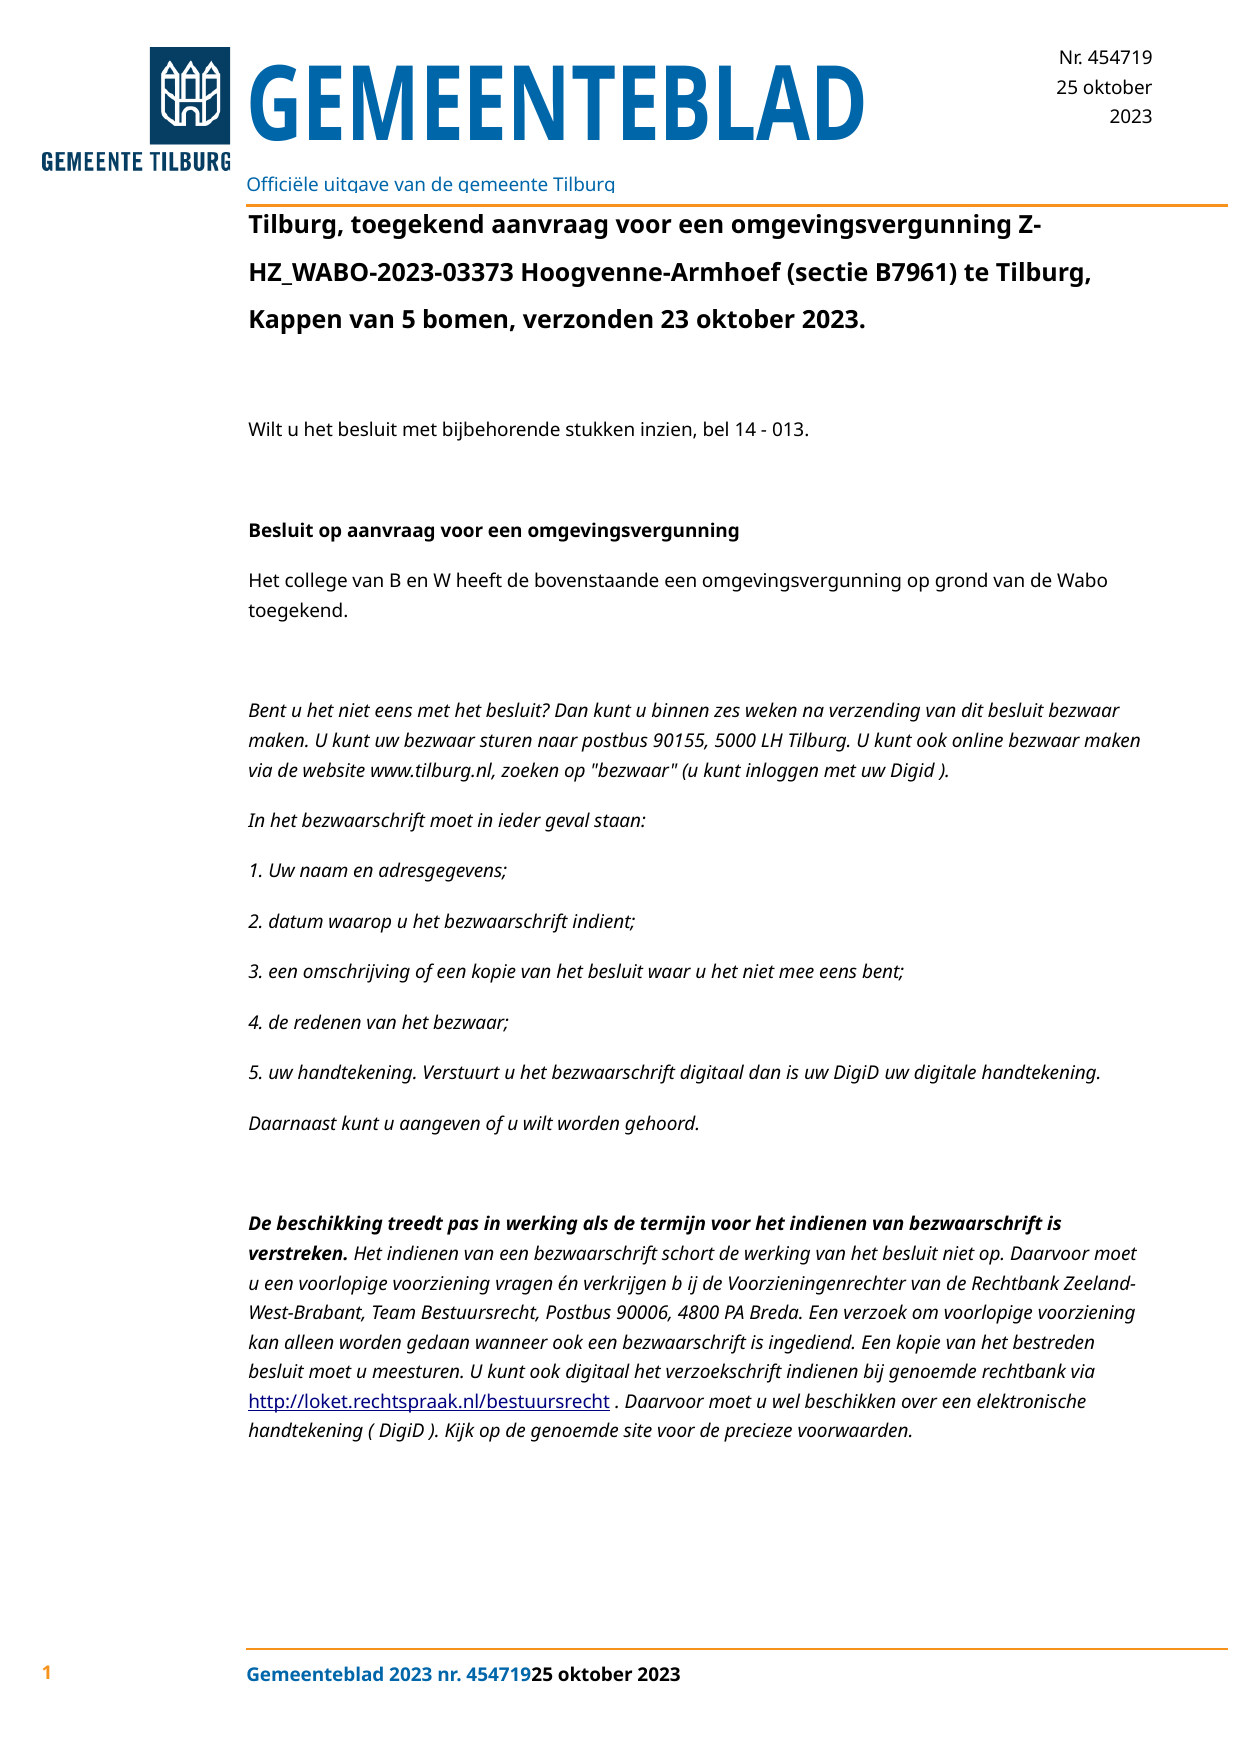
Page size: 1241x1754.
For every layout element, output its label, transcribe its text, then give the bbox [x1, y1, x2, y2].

text 1. Uw naam en adresgegevens; [248, 858, 1152, 883]
text Daarnaast kunt u aangeven of u wilt worden gehoord. [248, 1110, 1152, 1135]
text Besluit op aanvraag voor een omgevingsvergunning [248, 517, 1152, 542]
text 5. uw handtekening. Verstuurt u het bezwaarschrift digitaal dan is uw DigiD uw digitale handtekening. [248, 1059, 1152, 1085]
text Het college van B en W heeft de bovenstaande een omgevingsvergunning op grond van de Wabo toegekend. [248, 567, 1152, 622]
text Bent u het niet eens met het besluit? Dan kunt u binnen zes weken na verzending van dit besluit bezwaar maken. U kunt uw bezwaar sturen naar postbus 90155, 5000 LH Tilburg. U kunt ook online bezwaar maken via de website www.tilburg.nl, zoeken op "bezwaar" (u kunt inloggen met uw Digid ). [248, 698, 1152, 782]
text 2. datum waarop u het bezwaarschrift indient; [248, 908, 1152, 934]
text Tilburg, toegekend aanvraag voor een omgevingsvergunning Z-HZ_WABO-2023-03373 Hoogvenne-Armhoef (sectie B7961) te Tilburg, Kappen van 5 bomen, verzonden 23 oktober 2023. [248, 207, 1152, 336]
text 3. een omschrijving of een kopie van het besluit waar u het niet mee eens bent; [248, 958, 1152, 984]
text De beschikking treedt pas in werking als de termijn voor het indienen van bezwaarschrift is verstreken. Het indienen van een bezwaarschrift schort de werking van het besluit niet op. Daarvoor moet u een voorlopige voorziening vragen én verkrijgen b ij de Voorzieningenrechter van de Rechtbank Zeeland-West-Brabant, Team Bestuursrecht, Postbus 90006, 4800 PA Breda. Een verzoek om voorlopige voorziening kan alleen worden gedaan wanneer ook een bezwaarschrift is ingediend. Een kopie van het bestreden besluit moet u meesturen. U kunt ook digitaal het verzoekschrift indienen bij genoemde rechtbank via http://loket.rechtspraak.nl/bestuursrecht . Daarvoor moet u wel beschikken over een elektronische handtekening ( DigiD ). Kijk op de genoemde site voor de precieze voorwaarden. [248, 1211, 1152, 1443]
text 4. de redenen van het bezwaar; [248, 1009, 1152, 1034]
picture [41, 47, 231, 172]
text Wilt u het besluit met bijbehorende stukken inzien, bel 14 - 013. [248, 416, 1152, 442]
text In het bezwaarschrift moet in ieder geval staan: [248, 807, 1152, 833]
